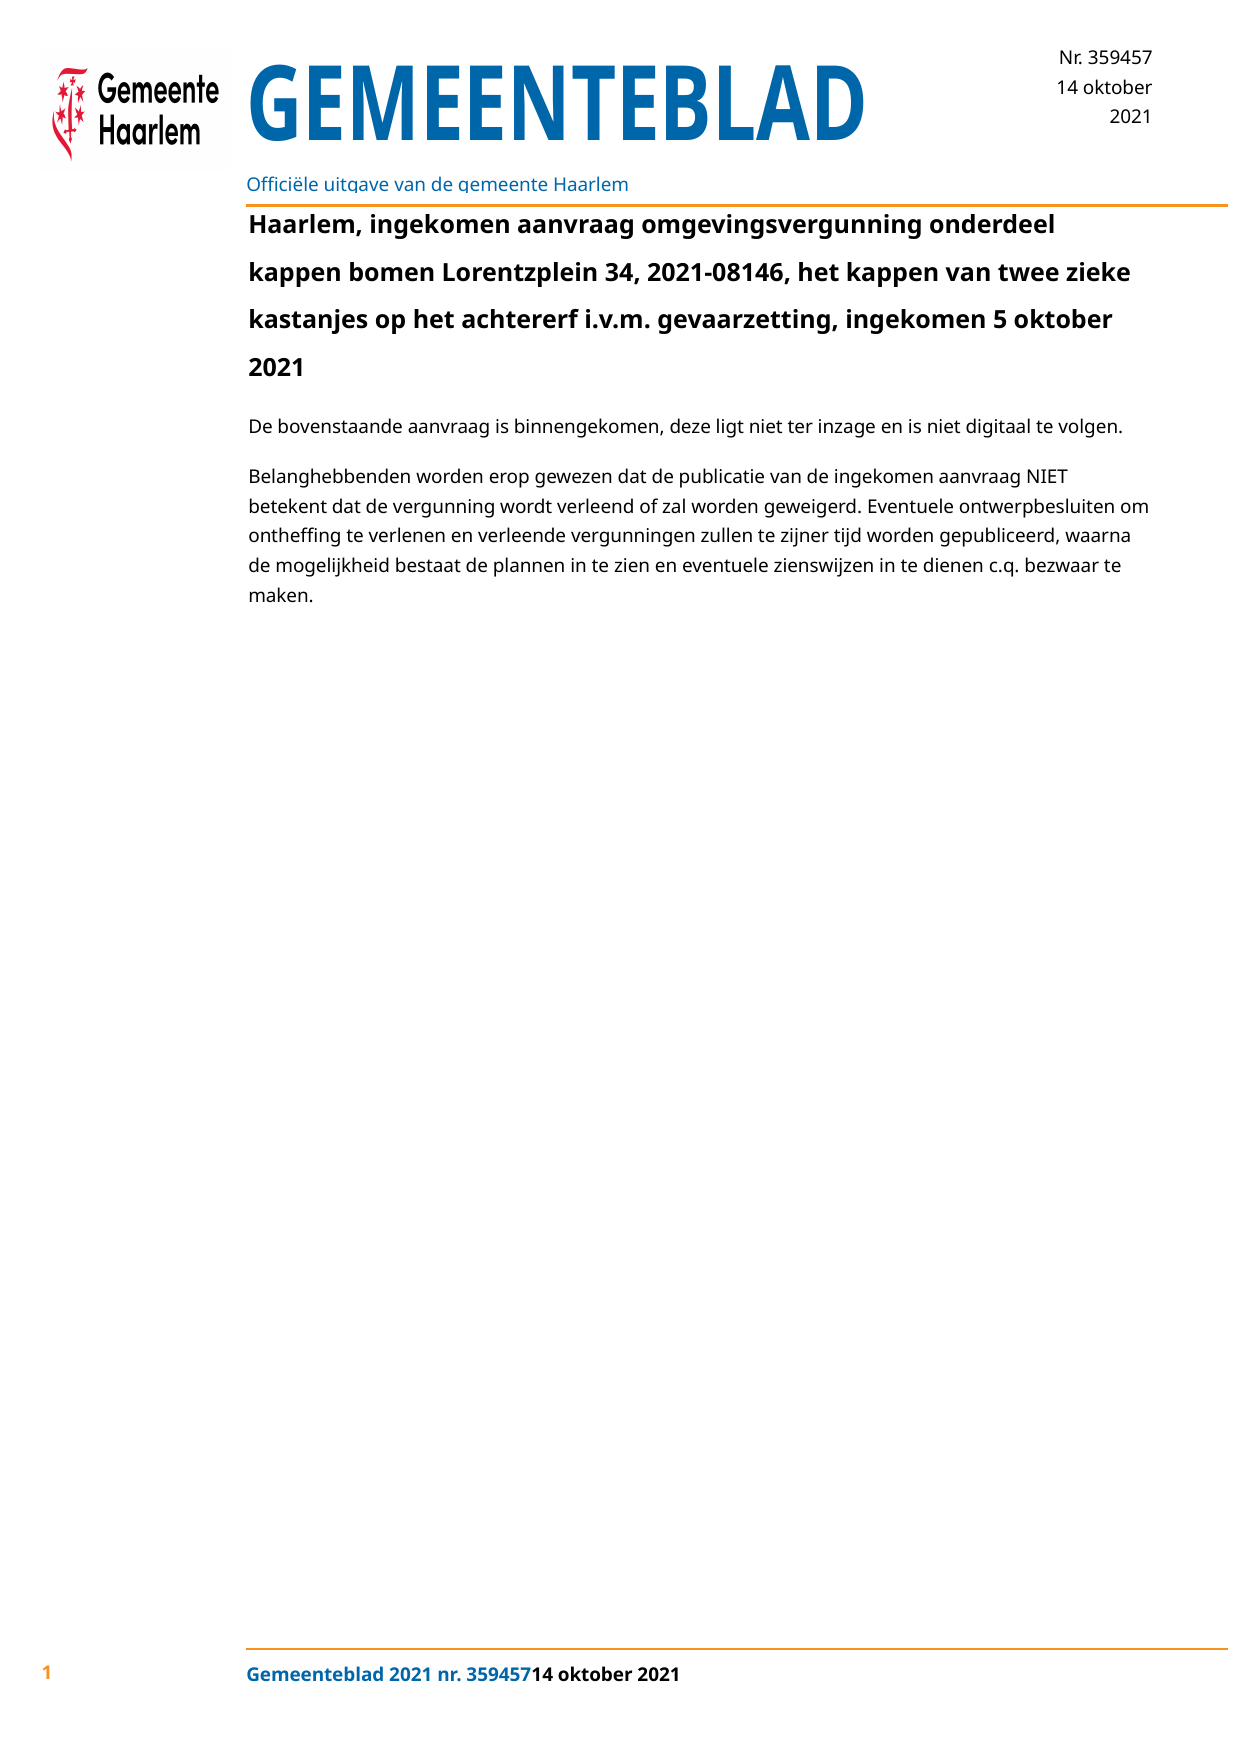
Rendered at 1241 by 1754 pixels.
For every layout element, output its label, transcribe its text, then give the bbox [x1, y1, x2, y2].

text Belanghebbenden worden erop gewezen dat de publicatie van de ingekomen aanvraag NIET betekent dat de vergunning wordt verleend of zal worden geweigerd. Eventuele ontwerpbesluiten om ontheffing te verlenen en verleende vergunningen zullen te zijner tijd worden gepubliceerd, waarna de mogelijkheid bestaat de plannen in te zien en eventuele zienswijzen in te dienen c.q. bezwaar te maken. [248, 463, 1152, 608]
text De bovenstaande aanvraag is binnengekomen, deze ligt niet ter inzage en is niet digitaal te volgen. [248, 413, 1152, 439]
text Haarlem, ingekomen aanvraag omgevingsvergunning onderdeel kappen bomen Lorentzplein 34, 2021-08146, het kappen van twee zieke kastanjes op het achtererf i.v.m. gevaarzetting, ingekomen 5 oktober 2021 [248, 207, 1152, 384]
picture [41, 47, 231, 172]
